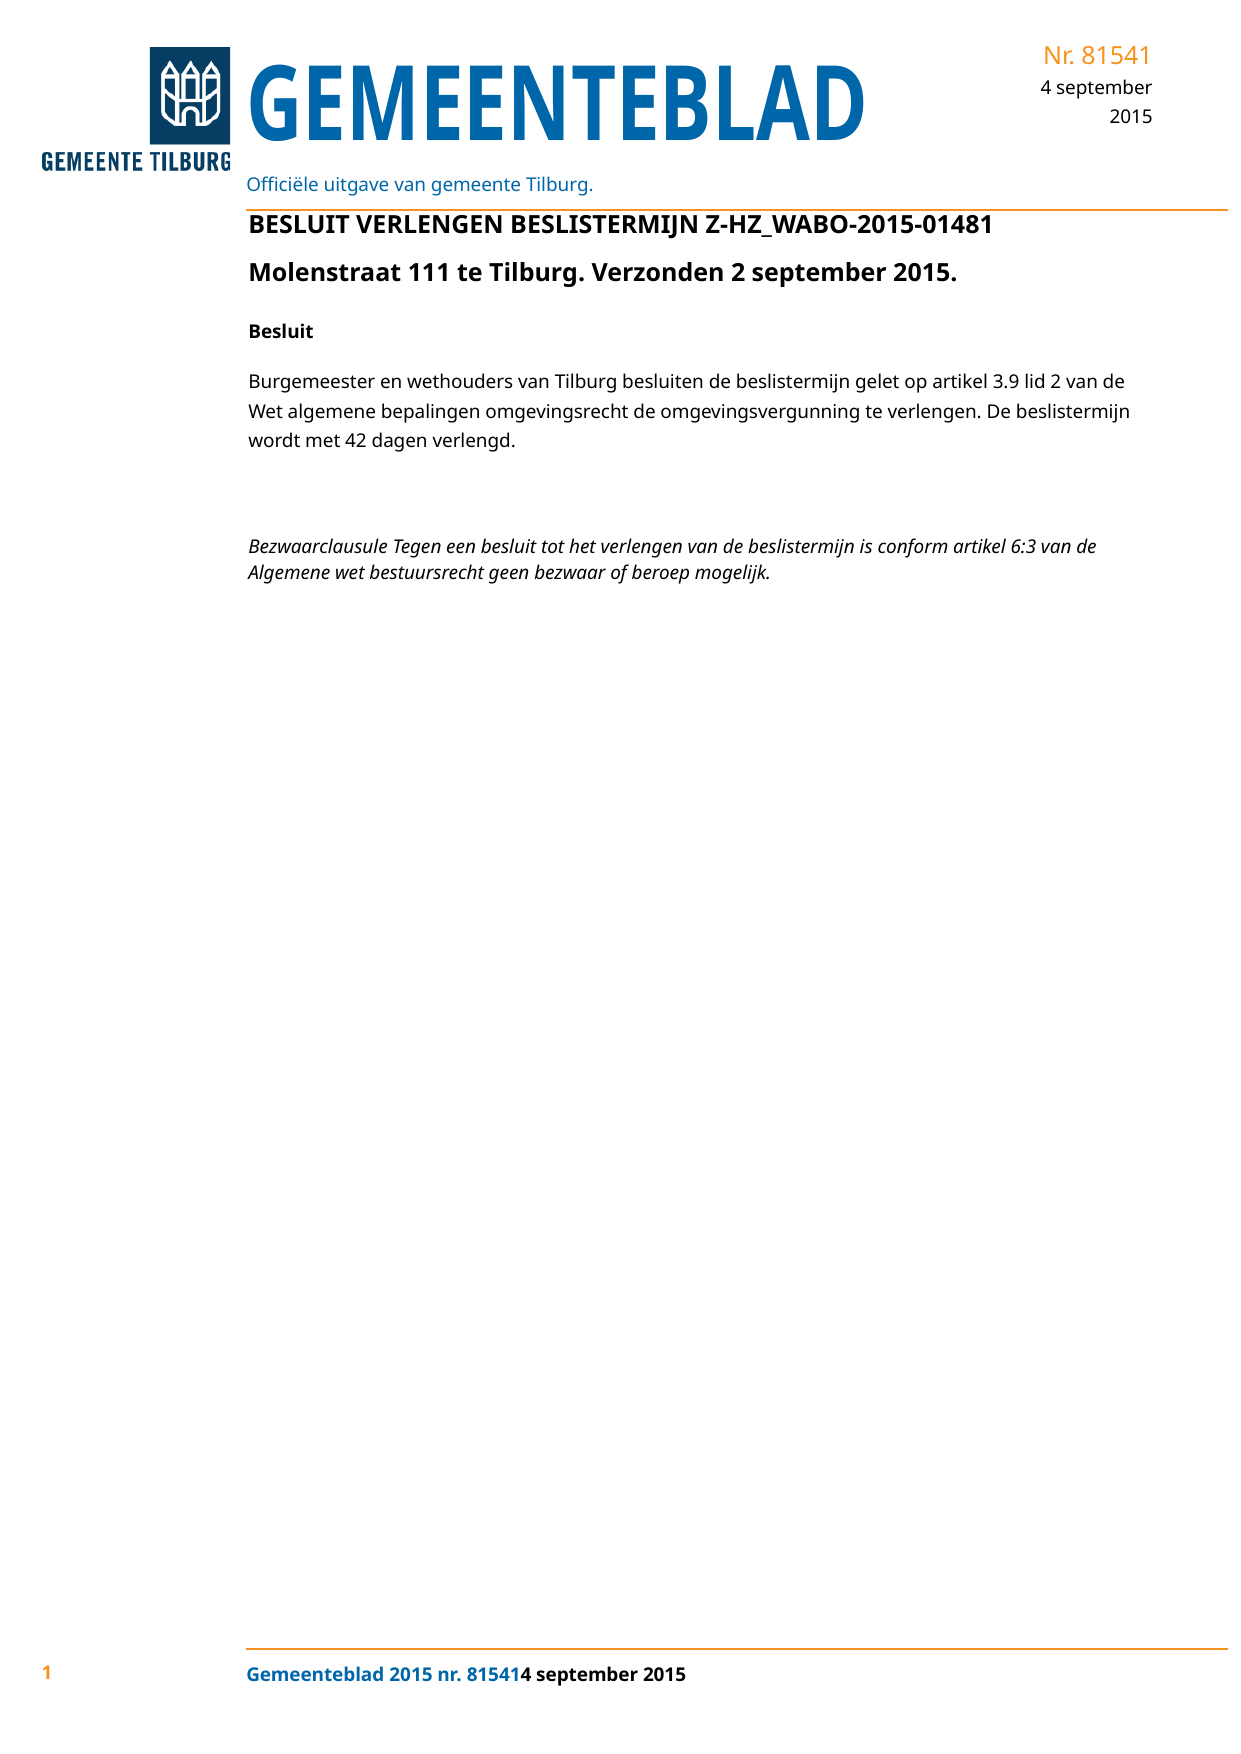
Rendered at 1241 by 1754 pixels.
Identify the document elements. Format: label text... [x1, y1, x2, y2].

picture [41, 47, 231, 172]
text BESLUIT VERLENGEN BESLISTERMIJN Z-HZ_WABO-2015-01481 Molenstraat 111 te Tilburg. Verzonden 2 september 2015. [248, 211, 1152, 288]
text Burgemeester en wethouders van Tilburg besluiten de beslistermijn gelet op artikel 3.9 lid 2 van de Wet algemene bepalingen omgevingsrecht de omgevingsvergunning te verlengen. De beslistermijn wordt met 42 dagen verlengd. [248, 368, 1152, 453]
text Besluit [248, 318, 1152, 344]
text Bezwaarclausule Tegen een besluit tot het verlengen van de beslistermijn is conform artikel 6:3 van de Algemene wet bestuursrecht geen bezwaar of beroep mogelijk. [248, 533, 1152, 585]
